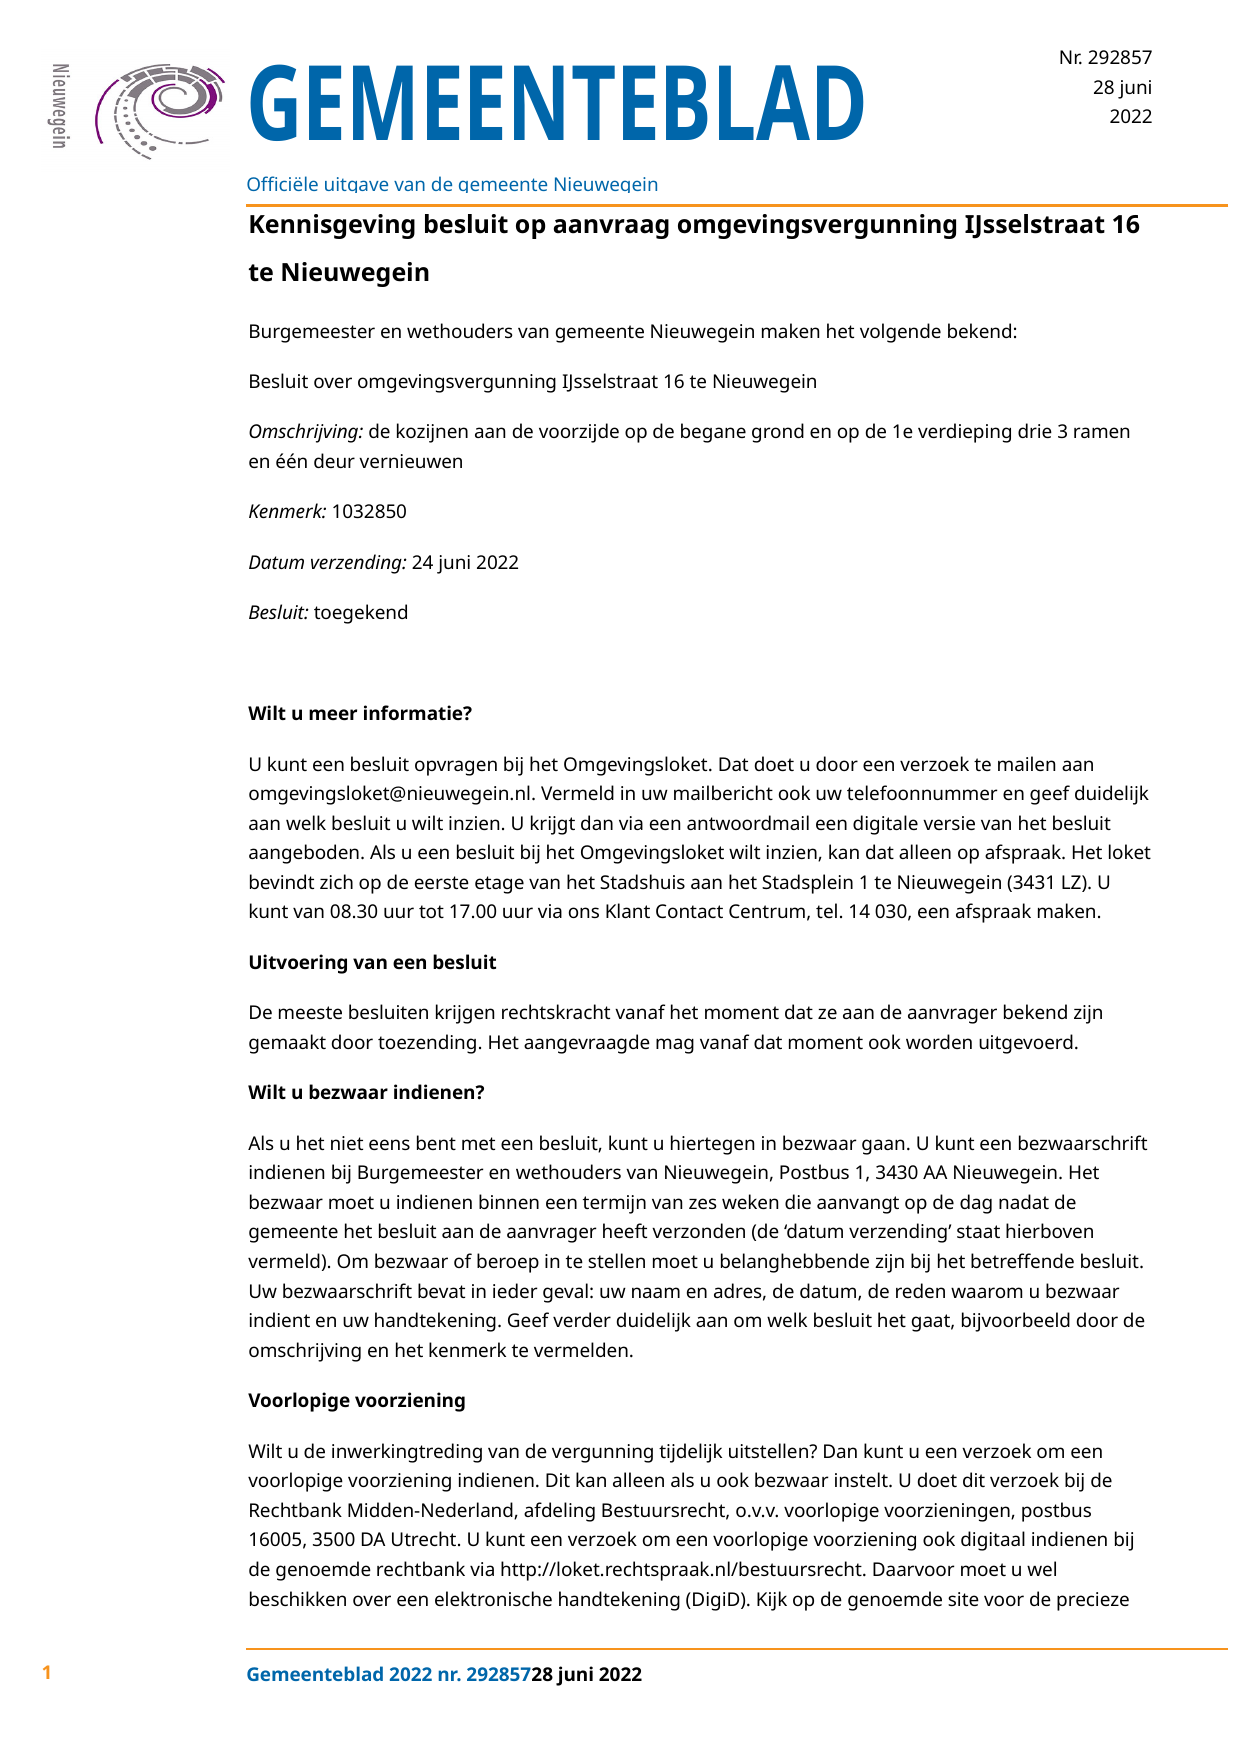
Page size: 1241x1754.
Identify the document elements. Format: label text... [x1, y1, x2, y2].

text De meeste besluiten krijgen rechtskracht vanaf het moment dat ze aan de aanvrager bekend zijn gemaakt door toezending. Het aangevraagde mag vanaf dat moment ook worden uitgevoerd. [248, 999, 1152, 1055]
text Omschrijving: de kozijnen aan de voorzijde op de begane grond en op de 1e verdieping drie 3 ramen en één deur vernieuwen [248, 419, 1152, 474]
text Uitvoering van een besluit [248, 949, 1152, 975]
text U kunt een besluit opvragen bij het Omgevingsloket. Dat doet u door een verzoek te mailen aan omgevingsloket@nieuwegein.nl. Vermeld in uw mailbericht ook uw telefoonnummer en geef duidelijk aan welk besluit u wilt inzien. U krijgt dan via een antwoordmail een digitale versie van het besluit aangeboden. Als u een besluit bij het Omgevingsloket wilt inzien, kan dat alleen op afspraak. Het loket bevindt zich op de eerste etage van het Stadshuis aan het Stadsplein 1 te Nieuwegein (3431 LZ). U kunt van 08.30 uur tot 17.00 uur via ons Klant Contact Centrum, tel. 14 030, een afspraak maken. [248, 751, 1152, 924]
text Datum verzending: 24 juni 2022 [248, 549, 1152, 575]
text Wilt u meer informatie? [248, 700, 1152, 726]
text Burgemeester en wethouders van gemeente Nieuwegein maken het volgende bekend: [248, 318, 1152, 344]
text Voorlopige voorziening [248, 1387, 1152, 1413]
picture [41, 47, 231, 172]
text Wilt u de inwerkingtreding van de vergunning tijdelijk uitstellen? Dan kunt u een verzoek om een voorlopige voorziening indienen. Dit kan alleen als u ook bezwaar instelt. U doet dit verzoek bij de Rechtbank Midden-Nederland, afdeling Bestuursrecht, o.v.v. voorlopige voorzieningen, postbus 16005, 3500 DA Utrecht. U kunt een verzoek om een voorlopige voorziening ook digitaal indienen bij de genoemde rechtbank via http://loket.rechtspraak.nl/bestuursrecht. Daarvoor moet u wel beschikken over een elektronische handtekening (DigiD). Kijk op de genoemde site voor de precieze [248, 1438, 1152, 1612]
text Kenmerk: 1032850 [248, 499, 1152, 524]
text Kennisgeving besluit op aanvraag omgevingsvergunning IJsselstraat 16 te Nieuwegein [248, 207, 1152, 288]
text Besluit over omgevingsvergunning IJsselstraat 16 te Nieuwegein [248, 368, 1152, 394]
text Als u het niet eens bent met een besluit, kunt u hiertegen in bezwaar gaan. U kunt een bezwaarschrift indienen bij Burgemeester en wethouders van Nieuwegein, Postbus 1, 3430 AA Nieuwegein. Het bezwaar moet u indienen binnen een termijn van zes weken die aanvangt op de dag nadat de gemeente het besluit aan de aanvrager heeft verzonden (de ‘datum verzending’ staat hierboven vermeld). Om bezwaar of beroep in te stellen moet u belanghebbende zijn bij het betreffende besluit. Uw bezwaarschrift bevat in ieder geval: uw naam en adres, de datum, de reden waarom u bezwaar indient en uw handtekening. Geef verder duidelijk aan om welk besluit het gaat, bijvoorbeeld door de omschrijving en het kenmerk te vermelden. [248, 1130, 1152, 1363]
text Besluit: toegekend [248, 599, 1152, 625]
text Wilt u bezwaar indienen? [248, 1079, 1152, 1105]
